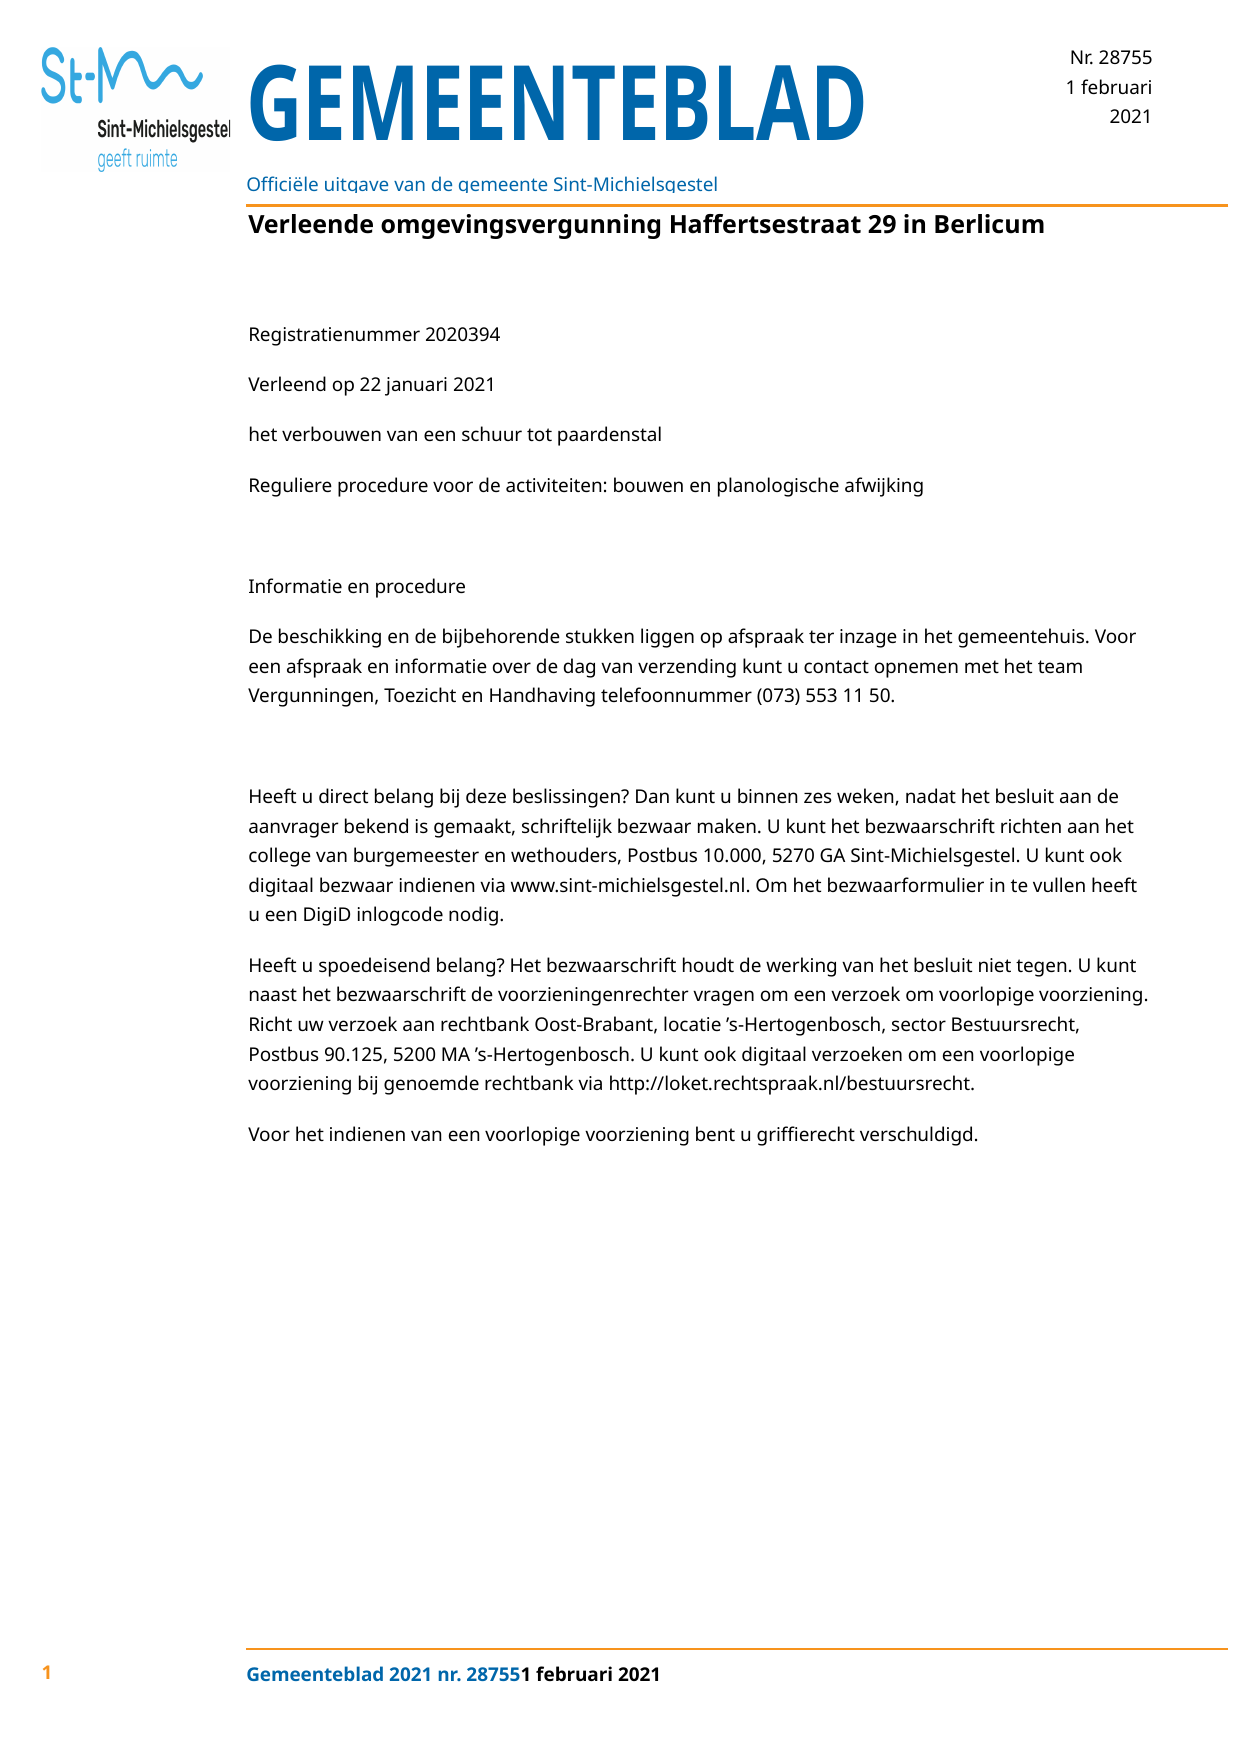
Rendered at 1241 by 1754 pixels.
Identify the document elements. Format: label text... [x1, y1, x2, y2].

text Registratienummer 2020394 [248, 321, 1152, 346]
text Heeft u spoedeisend belang? Het bezwaarschrift houdt de werking van het besluit niet tegen. U kunt naast het bezwaarschrift de voorzieningenrechter vragen om een verzoek om voorlopige voorziening. Richt uw verzoek aan rechtbank Oost-Brabant, locatie ’s-Hertogenbosch, sector Bestuursrecht, Postbus 90.125, 5200 MA ’s-Hertogenbosch. U kunt ook digitaal verzoeken om een voorlopige voorziening bij genoemde rechtbank via http://loket.rechtspraak.nl/bestuursrecht. [248, 952, 1152, 1096]
text Reguliere procedure voor de activiteiten: bouwen en planologische afwijking [248, 472, 1152, 498]
text Verleende omgevingsvergunning Haffertsestraat 29 in Berlicum [248, 207, 1152, 241]
text het verbouwen van een schuur tot paardenstal [248, 422, 1152, 447]
text Verleend op 22 januari 2021 [248, 371, 1152, 397]
picture [41, 47, 231, 172]
text Heeft u direct belang bij deze beslissingen? Dan kunt u binnen zes weken, nadat het besluit aan de aanvrager bekend is gemaakt, schriftelijk bezwaar maken. U kunt het bezwaarschrift richten aan het college van burgemeester en wethouders, Postbus 10.000, 5270 GA Sint-Michielsgestel. U kunt ook digitaal bezwaar indienen via www.sint-michielsgestel.nl. Om het bezwaarformulier in te vullen heeft u een DigiD inlogcode nodig. [248, 783, 1152, 927]
text Informatie en procedure [248, 573, 1152, 598]
text Voor het indienen van een voorlopige voorziening bent u griffierecht verschuldigd. [248, 1121, 1152, 1146]
text De beschikking en de bijbehorende stukken liggen op afspraak ter inzage in het gemeentehuis. Voor een afspraak en informatie over de dag van verzending kunt u contact opnemen met het team Vergunningen, Toezicht en Handhaving telefoonnummer (073) 553 11 50. [248, 623, 1152, 708]
